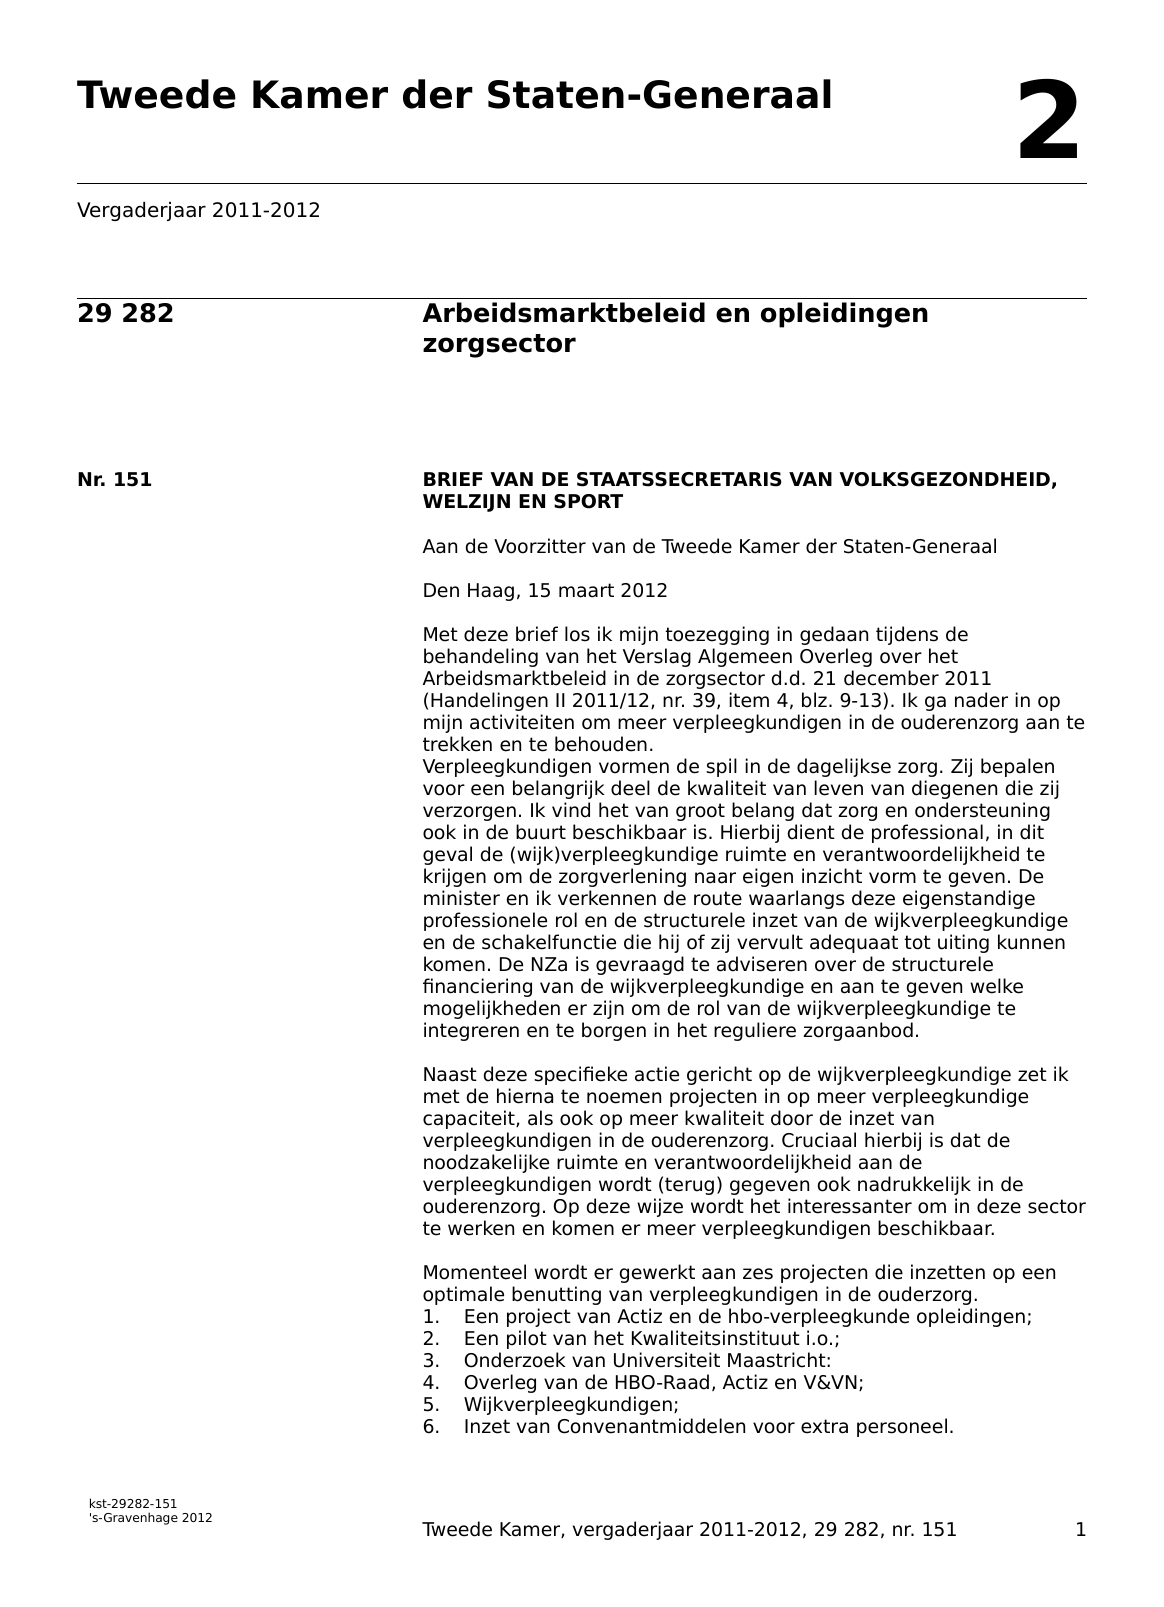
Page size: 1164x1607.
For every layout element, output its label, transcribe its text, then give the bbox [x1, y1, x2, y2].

table_cell Vergaderjaar 2011-2012 [77, 184, 1087, 298]
table_header 2 [886, 59, 1087, 183]
text 5. Wijkverpleegkundigen; [422, 1393, 1087, 1416]
text 2. Een pilot van het Kwaliteitsinstituut i.o.; [422, 1328, 1087, 1349]
text 6. Inzet van Convenantmiddelen voor extra personeel. [422, 1416, 1087, 1437]
text 3. Onderzoek van Universiteit Maastricht: [422, 1349, 1087, 1372]
subtitle 29 282 Arbeidsmarktbeleid en opleidingen zorgsector [77, 299, 1087, 358]
subtitle Nr. 151 BRIEF VAN DE STAATSSECRETARIS VAN VOLKSGEZONDHEID, WELZIJN EN SPORT [77, 469, 1087, 513]
text 1. Een project van Actiz en de hbo-verpleegkunde opleidingen; [422, 1306, 1087, 1328]
text Met deze brief los ik mijn toezegging in gedaan tijdens de behandeling van het Verslag Algemeen Overleg over het Arbeidsmarktbeleid in de zorgsector d.d. 21 december 2011 (Handelingen II 2011/12, nr. 39, item 4, blz. 9-13). Ik ga nader in op mijn activiteiten om meer verpleegkundigen in de ouderenzorg aan te trekken en te behouden. [422, 624, 1087, 756]
text Verpleegkundigen vormen de spil in de dagelijkse zorg. Zij bepalen voor een belangrijk deel de kwaliteit van leven van diegenen die zij verzorgen. Ik vind het van groot belang dat zorg en ondersteuning ook in de buurt beschikbaar is. Hierbij dient de professional, in dit geval de (wijk)verpleegkundige ruimte en verantwoordelijkheid te krijgen om de zorgverlening naar eigen inzicht vorm te geven. De minister en ik verkennen de route waarlangs deze eigenstandige professionele rol en de structurele inzet van de wijkverpleegkundige en de schakelfunctie die hij of zij vervult adequaat tot uiting kunnen komen. De NZa is gevraagd te adviseren over de structurele financiering van de wijkverpleegkundige en aan te geven welke mogelijkheden er zijn om de rol van de wijkverpleegkundige te integreren en te borgen in het reguliere zorgaanbod. [422, 756, 1087, 1041]
text 4. Overleg van de HBO-Raad, Actiz en V&VN; [422, 1372, 1087, 1393]
text Momenteel wordt er gewerkt aan zes projecten die inzetten op een optimale benutting van verpleegkundigen in de ouderzorg. [422, 1262, 1087, 1306]
text Den Haag, 15 maart 2012 [422, 580, 1087, 602]
text Naast deze specifieke actie gericht op de wijkverpleegkundige zet ik met de hierna te noemen projecten in op meer verpleegkundige capaciteit, als ook op meer kwaliteit door de inzet van verpleegkundigen in de ouderenzorg. Cruciaal hierbij is dat de noodzakelijke ruimte en verantwoordelijkheid aan de verpleegkundigen wordt (terug) gegeven ook nadrukkelijk in de ouderenzorg. Op deze wijze wordt het interessanter om in deze sector te werken en komen er meer verpleegkundigen beschikbaar. [422, 1064, 1087, 1239]
table_header Tweede Kamer der Staten-Generaal [77, 59, 886, 183]
text 's-Gravenhage 2012 [88, 1511, 323, 1525]
text kst-29282-151 [88, 1497, 323, 1511]
text Aan de Voorzitter van de Tweede Kamer der Staten-Generaal [422, 536, 1087, 557]
